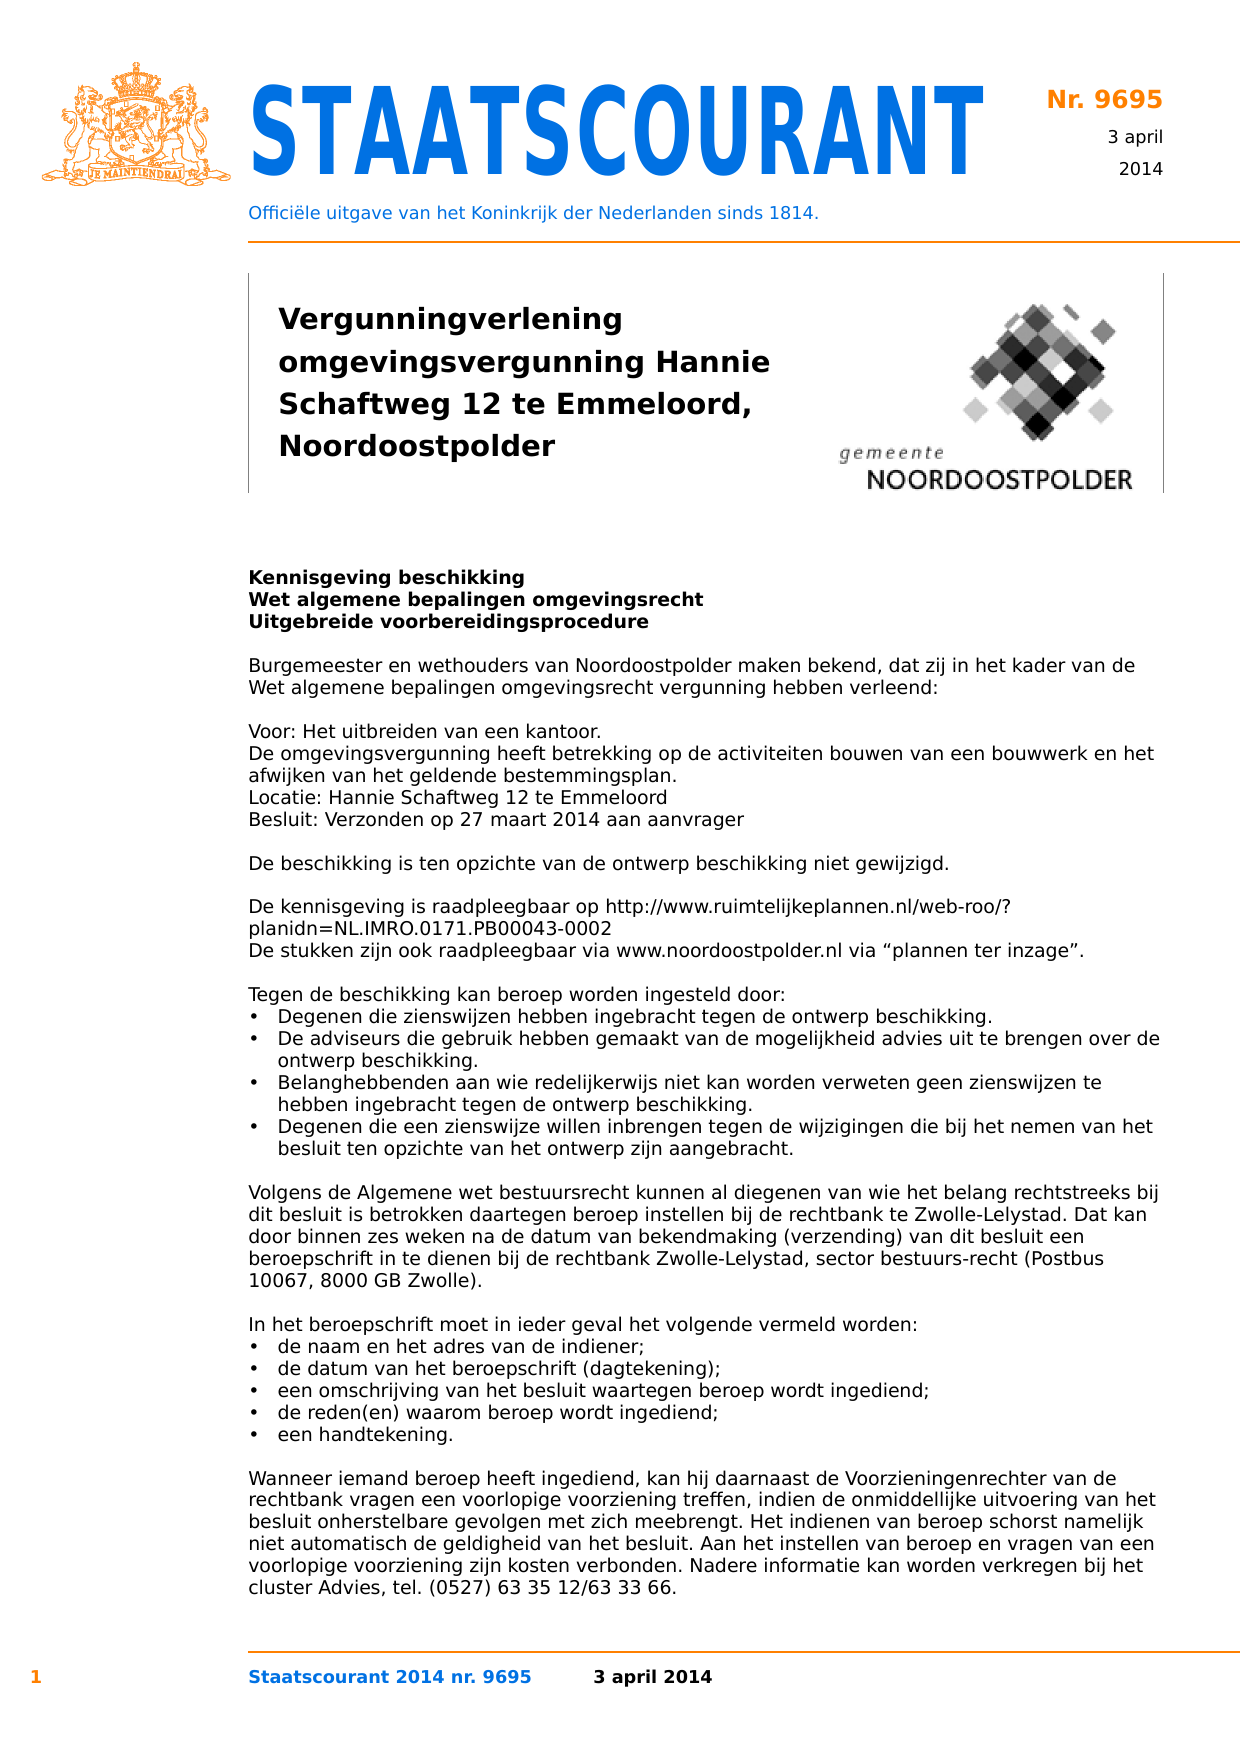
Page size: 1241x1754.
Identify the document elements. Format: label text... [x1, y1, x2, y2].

text • Degenen die een zienswijze willen inbrengen tegen de wijzigingen die bij het nemen van het besluit ten opzichte van het ontwerp zijn aangebracht. [248, 1116, 1163, 1160]
text • de reden(en) waarom beroep wordt ingediend; [248, 1402, 1163, 1423]
picture [838, 302, 1134, 492]
text • de naam en het adres van de indiener; [248, 1336, 1163, 1358]
table_cell 3 april [998, 121, 1240, 153]
text De kennisgeving is raadpleegbaar op http://www.ruimtelijkeplannen.nl/web-roo/?planidn=NL.IMRO.0171.PB00043-0002 [248, 896, 1163, 940]
text Voor: Het uitbreiden van een kantoor. [248, 721, 1163, 743]
text • De adviseurs die gebruik hebben gemaakt van de mogelijkheid advies uit te brengen over de ontwerp beschikking. [248, 1028, 1163, 1072]
text In het beroepschrift moet in ieder geval het volgende vermeld worden: [248, 1314, 1163, 1336]
picture [41, 62, 231, 186]
text Uitgebreide voorbereidingsprocedure [248, 611, 1163, 633]
text Tegen de beschikking kan beroep worden ingesteld door: [248, 984, 1163, 1006]
text • Belanghebbenden aan wie redelijkerwijs niet kan worden verweten geen zienswijzen te hebben ingebracht tegen de ontwerp beschikking. [248, 1072, 1163, 1116]
text Kennisgeving beschikking [248, 567, 1163, 589]
text Wanneer iemand beroep heeft ingediend, kan hij daarnaast de Voorzieningenrechter van de rechtbank vragen een voorlopige voorziening treffen, indien de onmiddellijke uitvoering van het besluit onherstelbare gevolgen met zich meebrengt. Het indienen van beroep schorst namelijk niet automatisch de geldigheid van het besluit. Aan het instellen van beroep en vragen van een voorlopige voorziening zijn kosten verbonden. Nadere informatie kan worden verkregen bij het cluster Advies, tel. (0527) 63 35 12/63 33 66. [248, 1467, 1163, 1599]
table_header [25, 62, 248, 241]
text Volgens de Algemene wet bestuursrecht kunnen al diegenen van wie het belang rechtstreeks bij dit besluit is betrokken daartegen beroep instellen bij de rechtbank te Zwolle-Lelystad. Dat kan door binnen zes weken na de datum van bekendmaking (verzending) van dit besluit een beroepschrift in te dienen bij de rechtbank Zwolle-Lelystad, sector bestuurs-recht (Postbus 10067, 8000 GB Zwolle). [248, 1182, 1163, 1292]
text De beschikking is ten opzichte van de ontwerp beschikking niet gewijzigd. [248, 852, 1163, 874]
table_cell Officiële uitgave van het Koninkrijk der Nederlanden sinds 1814. [248, 203, 1240, 241]
text • een omschrijving van het besluit waartegen beroep wordt ingediend; [248, 1379, 1163, 1402]
table_header STAATSCOURANT [248, 62, 998, 203]
text De stukken zijn ook raadpleegbaar via www.noordoostpolder.nl via “plannen ter inzage”. [248, 940, 1163, 962]
text De omgevingsvergunning heeft betrekking op de activiteiten bouwen van een bouwwerk en het afwijken van het geldende bestemmingsplan. [248, 743, 1163, 787]
text Wet algemene bepalingen omgevingsrecht [248, 589, 1163, 611]
table_cell 2014 [998, 153, 1240, 203]
text Besluit: Verzonden op 27 maart 2014 aan aanvrager [248, 809, 1163, 831]
text Locatie: Hannie Schaftweg 12 te Emmeloord [248, 787, 1163, 809]
subtitle Vergunningverlening omgevingsvergunning Hannie Schaftweg 12 te Emmeloord, Noordoostpolder [249, 273, 1163, 493]
text • een handtekening. [248, 1423, 1163, 1446]
text • Degenen die zienswijzen hebben ingebracht tegen de ontwerp beschikking. [248, 1006, 1163, 1028]
text • de datum van het beroepschrift (dagtekening); [248, 1358, 1163, 1379]
table_header Nr. 9695 [998, 62, 1240, 121]
text Burgemeester en wethouders van Noordoostpolder maken bekend, dat zij in het kader van de Wet algemene bepalingen omgevingsrecht vergunning hebben verleend: [248, 655, 1163, 699]
